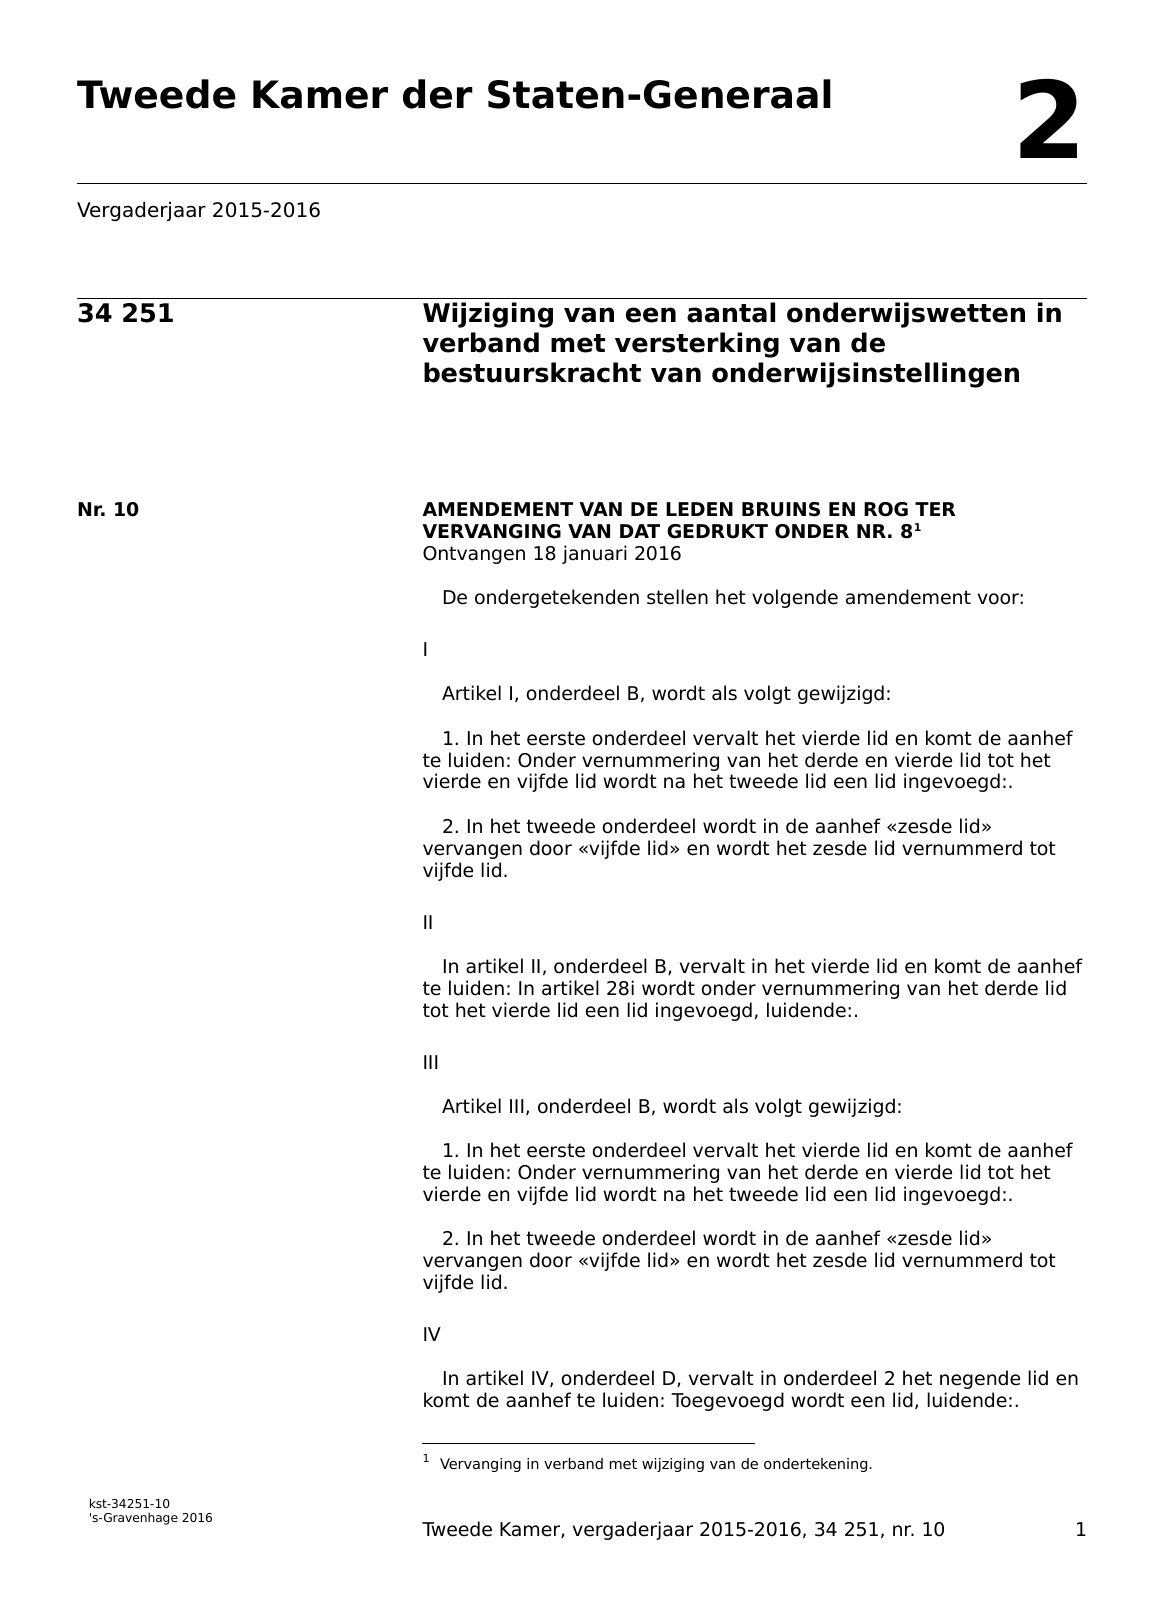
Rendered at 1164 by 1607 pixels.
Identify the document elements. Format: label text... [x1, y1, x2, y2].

subtitle Nr. 10 AMENDEMENT VAN DE LEDEN BRUINS EN ROG TER VERVANGING VAN DAT GEDRUKT ONDER NR. 8 [77, 499, 1087, 543]
text 's-Gravenhage 2016 [88, 1511, 323, 1525]
subtitle 34 251 Wijziging van een aantal onderwijswetten in verband met versterking van de bestuurskracht van onderwijsinstellingen [77, 299, 1087, 388]
table_header 2 [886, 59, 1087, 183]
table_header Tweede Kamer der Staten-Generaal [77, 59, 886, 183]
text 1. In het eerste onderdeel vervalt het vierde lid en komt de aanhef te luiden: Onder vernummering van het derde en vierde lid tot het vierde en vijfde lid wordt na het tweede lid een lid ingevoegd:. [422, 727, 1087, 793]
subtitle IV [422, 1324, 1087, 1346]
subtitle II [422, 912, 1087, 933]
text Artikel III, onderdeel B, wordt als volgt gewijzigd: [422, 1096, 1087, 1118]
text Ontvangen 18 januari 2016 [422, 543, 1087, 565]
subtitle I [422, 639, 1087, 661]
text De ondergetekenden stellen het volgende amendement voor: [422, 587, 1087, 609]
text Vervanging in verband met wijziging van de ondertekening. [422, 1452, 1087, 1474]
text Artikel I, onderdeel B, wordt als volgt gewijzigd: [422, 683, 1087, 705]
text In artikel II, onderdeel B, vervalt in het vierde lid en komt de aanhef te luiden: In artikel 28i wordt onder vernummering van het derde lid tot het vierde lid een lid ingevoegd, luidende:. [422, 956, 1087, 1022]
text kst-34251-10 [88, 1497, 323, 1511]
text 2. In het tweede onderdeel wordt in de aanhef «zesde lid» vervangen door «vijfde lid» en wordt het zesde lid vernummerd tot vijfde lid. [422, 816, 1087, 882]
text 1. In het eerste onderdeel vervalt het vierde lid en komt de aanhef te luiden: Onder vernummering van het derde en vierde lid tot het vierde en vijfde lid wordt na het tweede lid een lid ingevoegd:. [422, 1140, 1087, 1206]
text 2. In het tweede onderdeel wordt in de aanhef «zesde lid» vervangen door «vijfde lid» en wordt het zesde lid vernummerd tot vijfde lid. [422, 1228, 1087, 1294]
table_cell Vergaderjaar 2015-2016 [77, 184, 1087, 298]
text In artikel IV, onderdeel D, vervalt in onderdeel 2 het negende lid en komt de aanhef te luiden: Toegevoegd wordt een lid, luidende:. [422, 1368, 1087, 1412]
subtitle III [422, 1052, 1087, 1074]
